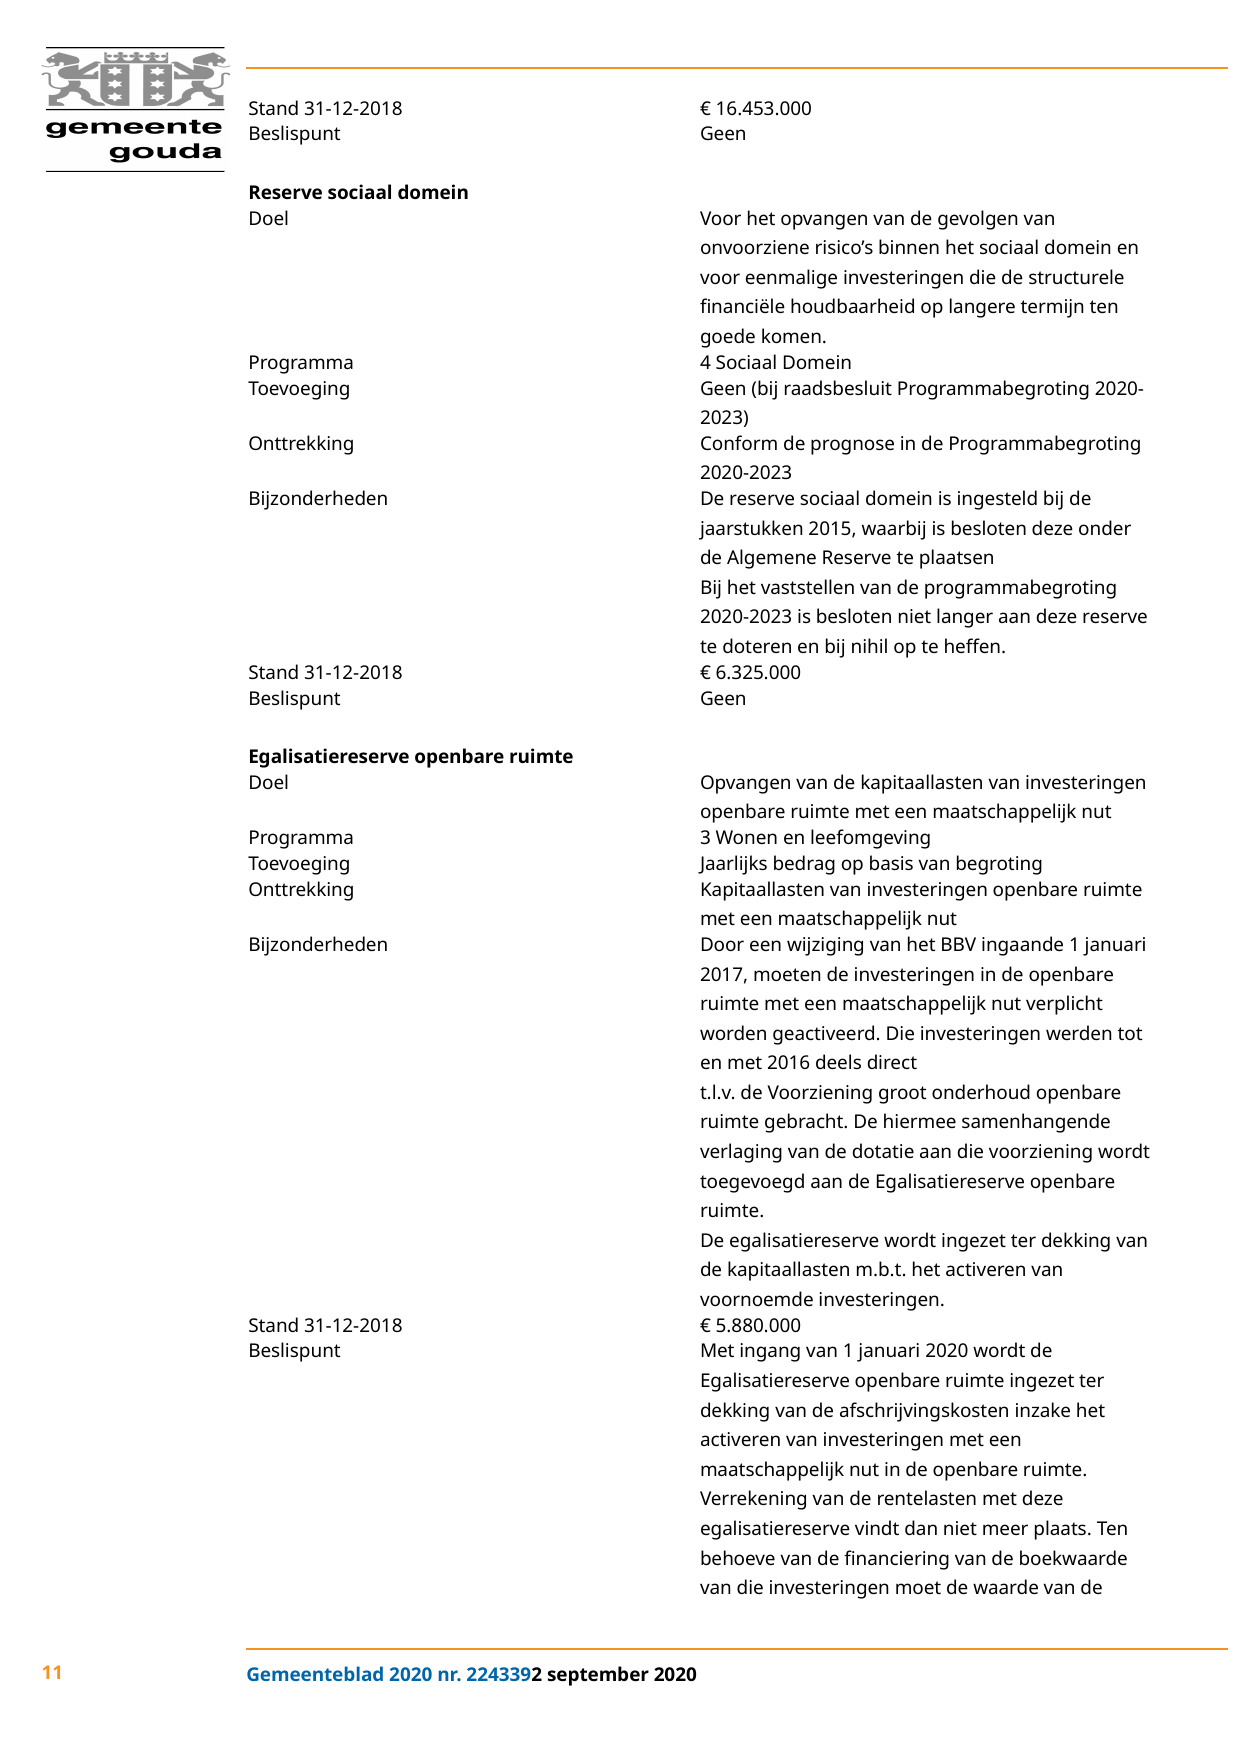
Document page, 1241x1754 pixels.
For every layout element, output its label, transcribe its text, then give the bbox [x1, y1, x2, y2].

table_cell € 6.325.000 [700, 659, 1152, 685]
table_cell Voor het opvangen van de gevolgen van onvoorziene risico’s binnen het sociaal domein en voor eenmalige investeringen die de structurele financiële houdbaarheid op langere termijn ten goede komen. [700, 205, 1152, 349]
picture [41, 47, 231, 172]
table_header Reserve sociaal domein [248, 179, 1152, 205]
table_cell Conform de prognose in de Programmabegroting 2020-2023 [700, 430, 1152, 485]
table_cell Bijzonderheden [248, 485, 700, 659]
table_cell Beslispunt [248, 685, 700, 710]
table_cell Programma [248, 824, 700, 850]
table_cell Door een wijziging van het BBV ingaande 1 januari 2017, moeten de investeringen in de openbare ruimte met een maatschappelijk nut verplicht worden geactiveerd. Die investeringen werden tot en met 2016 deels direct t.l.v. de Voorziening groot onderhoud openbare ruimte gebracht. De hiermee samenhangende verlaging van de dotatie aan die voorziening wordt toegevoegd aan de Egalisatiereserve openbare ruimte. De egalisatiereserve wordt ingezet ter dekking van de kapitaallasten m.b.t. het activeren van voornoemde investeringen. [700, 931, 1152, 1312]
table_cell 3 Wonen en leefomgeving [700, 824, 1152, 850]
table_cell Beslispunt [248, 121, 700, 146]
table_cell Toevoeging [248, 850, 700, 876]
table_cell Met ingang van 1 januari 2020 wordt de Egalisatiereserve openbare ruimte ingezet ter dekking van de afschrijvingskosten inzake het activeren van investeringen met een maatschappelijk nut in de openbare ruimte. Verrekening van de rentelasten met deze egalisatiereserve vindt dan niet meer plaats. Ten behoeve van de financiering van de boekwaarde van die investeringen moet de waarde van de [700, 1338, 1152, 1600]
table_cell De reserve sociaal domein is ingesteld bij de jaarstukken 2015, waarbij is besloten deze onder de Algemene Reserve te plaatsen Bij het vaststellen van de programmabegroting 2020-2023 is besloten niet langer aan deze reserve te doteren en bij nihil op te heffen. [700, 485, 1152, 659]
table_cell Programma [248, 349, 700, 375]
table_cell Onttrekking [248, 876, 700, 931]
table_cell Opvangen van de kapitaallasten van investeringen openbare ruimte met een maatschappelijk nut [700, 769, 1152, 824]
table_cell Stand 31-12-2018 [248, 95, 700, 121]
table_cell Beslispunt [248, 1338, 700, 1600]
table_cell Stand 31-12-2018 [248, 659, 700, 685]
table_cell Geen [700, 121, 1152, 146]
table_cell Stand 31-12-2018 [248, 1312, 700, 1338]
table_cell € 5.880.000 [700, 1312, 1152, 1338]
table_cell Toevoeging [248, 375, 700, 430]
table_cell Doel [248, 769, 700, 824]
table_cell Jaarlijks bedrag op basis van begroting [700, 850, 1152, 876]
table_cell Geen (bij raadsbesluit Programmabegroting 2020-2023) [700, 375, 1152, 430]
table_cell Doel [248, 205, 700, 349]
table_cell Bijzonderheden [248, 931, 700, 1312]
table_cell Onttrekking [248, 430, 700, 485]
table_header Egalisatiereserve openbare ruimte [248, 743, 1152, 769]
table_cell € 16.453.000 [700, 95, 1152, 121]
table_cell Kapitaallasten van investeringen openbare ruimte met een maatschappelijk nut [700, 876, 1152, 931]
table_cell 4 Sociaal Domein [700, 349, 1152, 375]
table_cell Geen [700, 685, 1152, 710]
